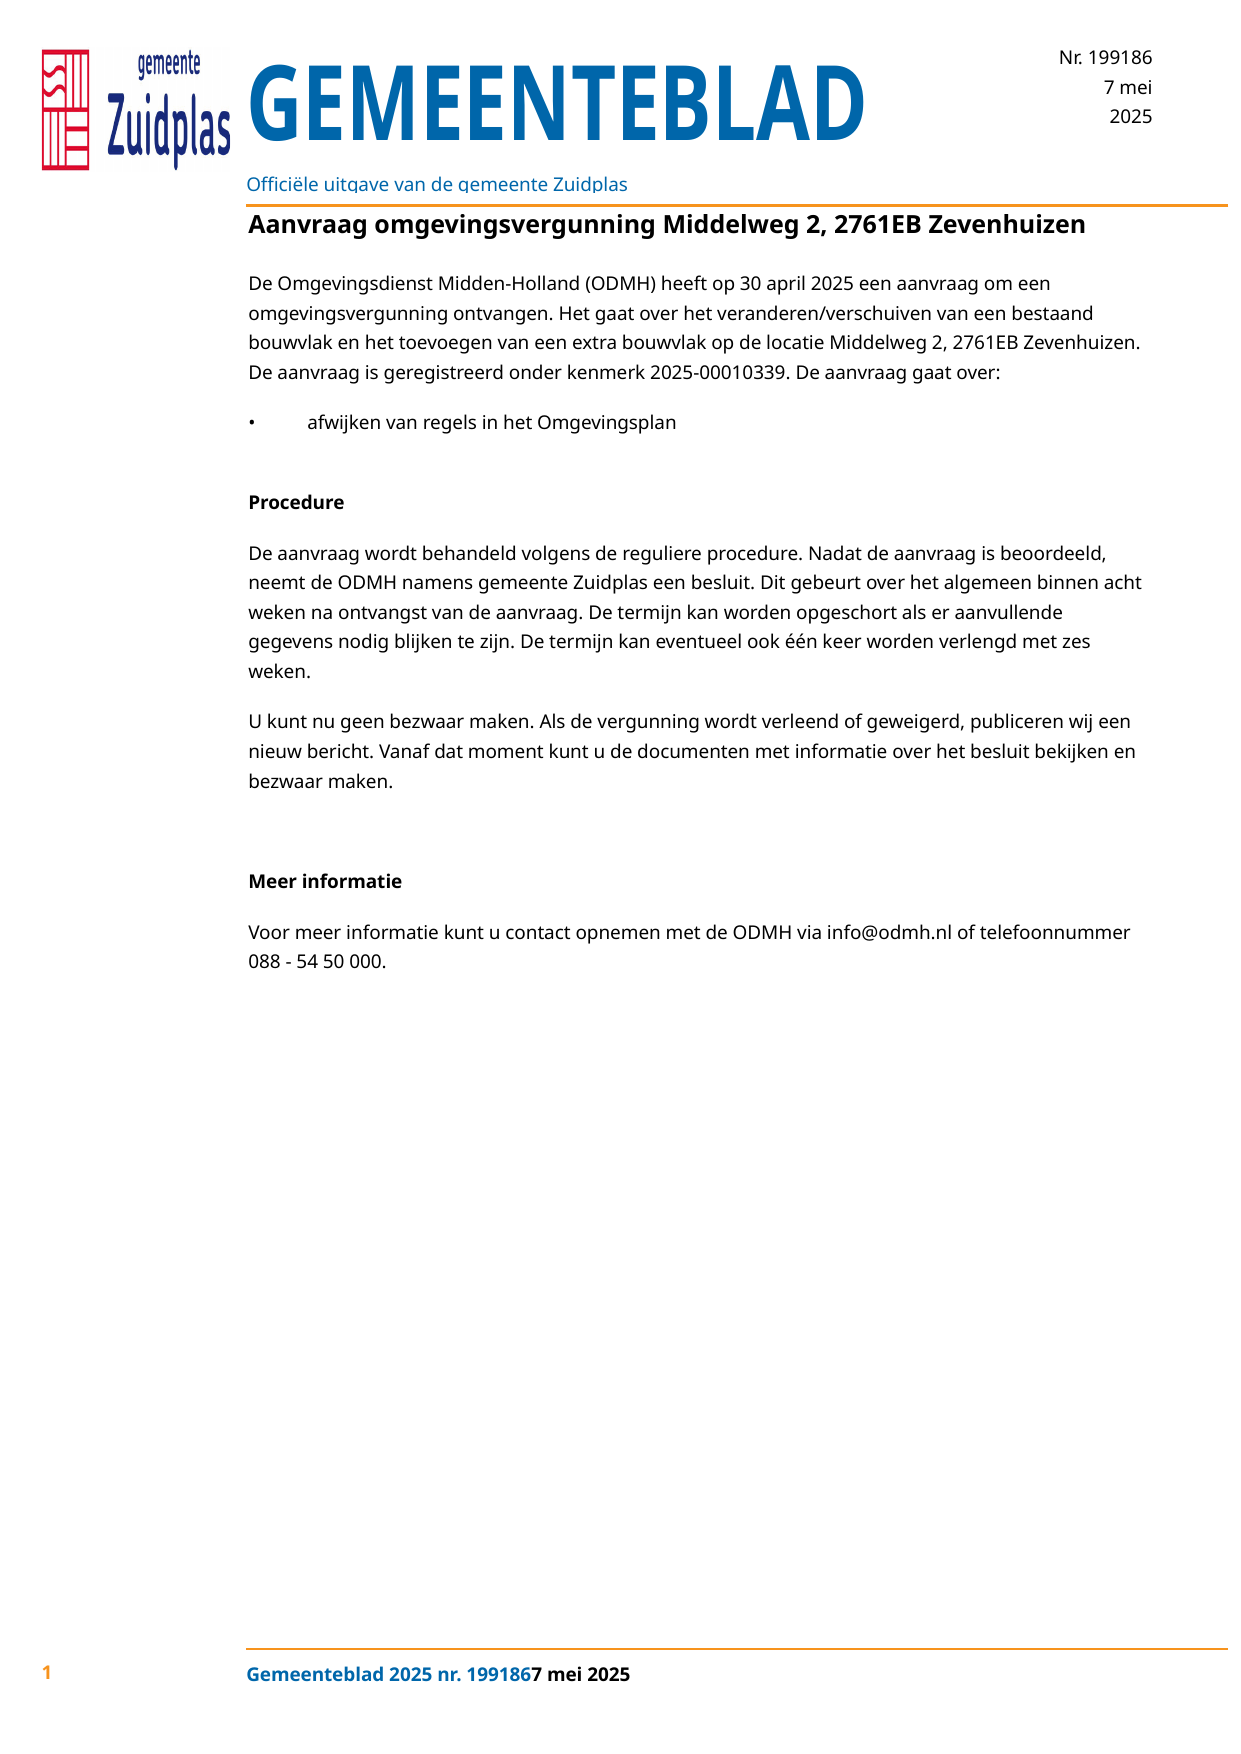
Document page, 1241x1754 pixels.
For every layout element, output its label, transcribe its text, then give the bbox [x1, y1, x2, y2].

text Procedure [248, 489, 1152, 515]
text De Omgevingsdienst Midden-Holland (ODMH) heeft op 30 april 2025 een aanvraag om een omgevingsvergunning ontvangen. Het gaat over het veranderen/verschuiven van een bestaand bouwvlak en het toevoegen van een extra bouwvlak op de locatie Middelweg 2, 2761EB Zevenhuizen. De aanvraag is geregistreerd onder kenmerk 2025-00010339. De aanvraag gaat over: [248, 270, 1152, 385]
text De aanvraag wordt behandeld volgens de reguliere procedure. Nadat de aanvraag is beoordeeld, neemt de ODMH namens gemeente Zuidplas een besluit. Dit gebeurt over het algemeen binnen acht weken na ontvangst van de aanvraag. De termijn kan worden opgeschort als er aanvullende gegevens nodig blijken te zijn. De termijn kan eventueel ook één keer worden verlengd met zes weken. [248, 540, 1152, 684]
list afwijken van regels in het Omgevingsplan [248, 409, 1152, 435]
text Meer informatie [248, 869, 1152, 894]
text Aanvraag omgevingsvergunning Middelweg 2, 2761EB Zevenhuizen [248, 207, 1152, 241]
picture [41, 47, 231, 172]
text U kunt nu geen bezwaar maken. Als de vergunning wordt verleend of geweigerd, publiceren wij een nieuw bericht. Vanaf dat moment kunt u de documenten met informatie over het besluit bekijken en bezwaar maken. [248, 709, 1152, 793]
text Voor meer informatie kunt u contact opnemen met de ODMH via info@odmh.nl of telefoonnummer 088 - 54 50 000. [248, 919, 1152, 974]
